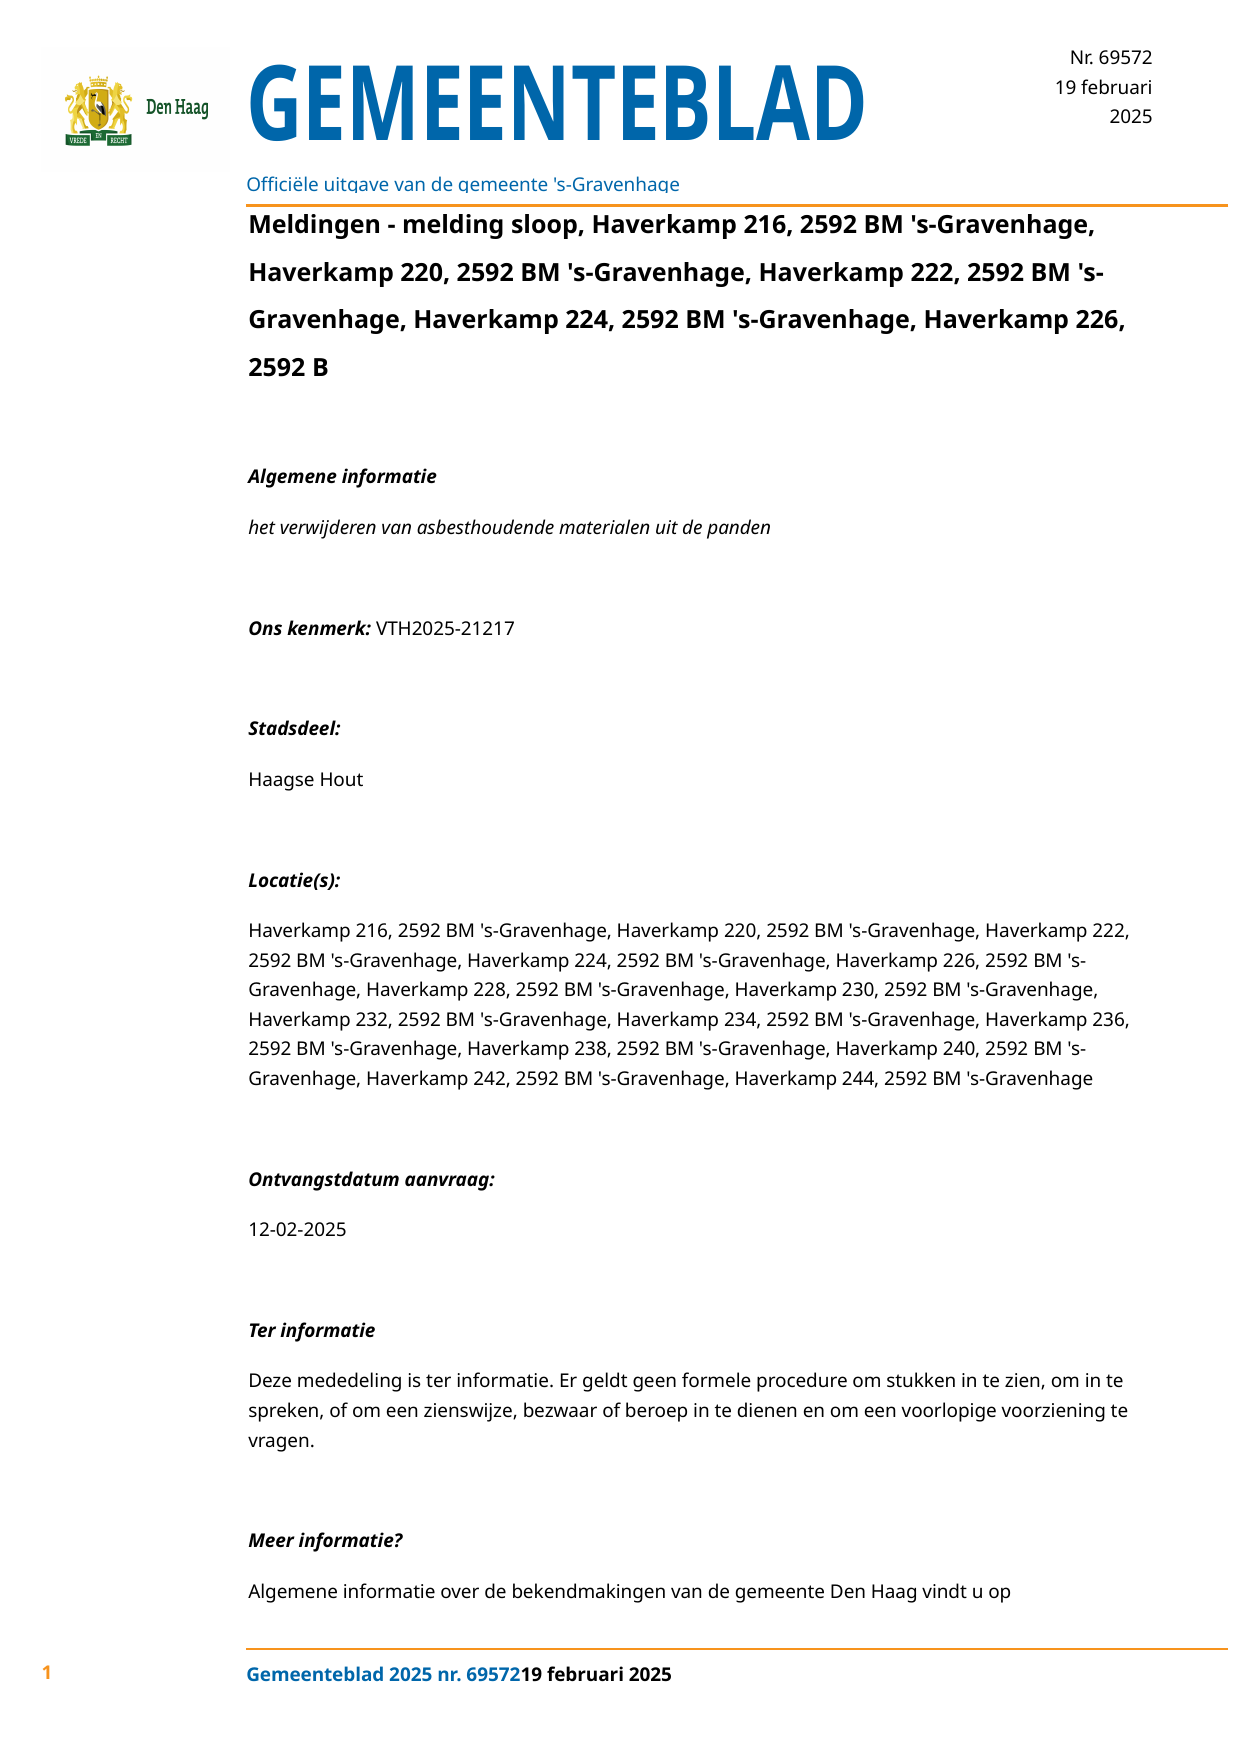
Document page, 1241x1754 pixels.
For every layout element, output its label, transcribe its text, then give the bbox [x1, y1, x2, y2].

picture [41, 47, 231, 172]
text het verwijderen van asbesthoudende materialen uit de panden [248, 514, 1152, 540]
text Haagse Hout [248, 766, 1152, 792]
text Ontvangstdatum aanvraag: [248, 1166, 1152, 1192]
text Locatie(s): [248, 867, 1152, 893]
text Algemene informatie [248, 463, 1152, 489]
text Algemene informatie over de bekendmakingen van de gemeente Den Haag vindt u op [248, 1578, 1152, 1604]
text Deze mededeling is ter informatie. Er geldt geen formele procedure om stukken in te zien, om in te spreken, of om een zienswijze, bezwaar of beroep in te dienen en om een voorlopige voorziening te vragen. [248, 1368, 1152, 1453]
text Meldingen - melding sloop, Haverkamp 216, 2592 BM 's-Gravenhage, Haverkamp 220, 2592 BM 's-Gravenhage, Haverkamp 222, 2592 BM 's-Gravenhage, Haverkamp 224, 2592 BM 's-Gravenhage, Haverkamp 226, 2592 B [248, 207, 1152, 384]
text Stadsdeel: [248, 716, 1152, 741]
text Ons kenmerk: VTH2025-21217 [248, 615, 1152, 641]
text 12-02-2025 [248, 1216, 1152, 1242]
text Haverkamp 216, 2592 BM 's-Gravenhage, Haverkamp 220, 2592 BM 's-Gravenhage, Haverkamp 222, 2592 BM 's-Gravenhage, Haverkamp 224, 2592 BM 's-Gravenhage, Haverkamp 226, 2592 BM 's-Gravenhage, Haverkamp 228, 2592 BM 's-Gravenhage, Haverkamp 230, 2592 BM 's-Gravenhage, Haverkamp 232, 2592 BM 's-Gravenhage, Haverkamp 234, 2592 BM 's-Gravenhage, Haverkamp 236, 2592 BM 's-Gravenhage, Haverkamp 238, 2592 BM 's-Gravenhage, Haverkamp 240, 2592 BM 's-Gravenhage, Haverkamp 242, 2592 BM 's-Gravenhage, Haverkamp 244, 2592 BM 's-Gravenhage [248, 917, 1152, 1091]
text Meer informatie? [248, 1528, 1152, 1553]
text Ter informatie [248, 1317, 1152, 1343]
